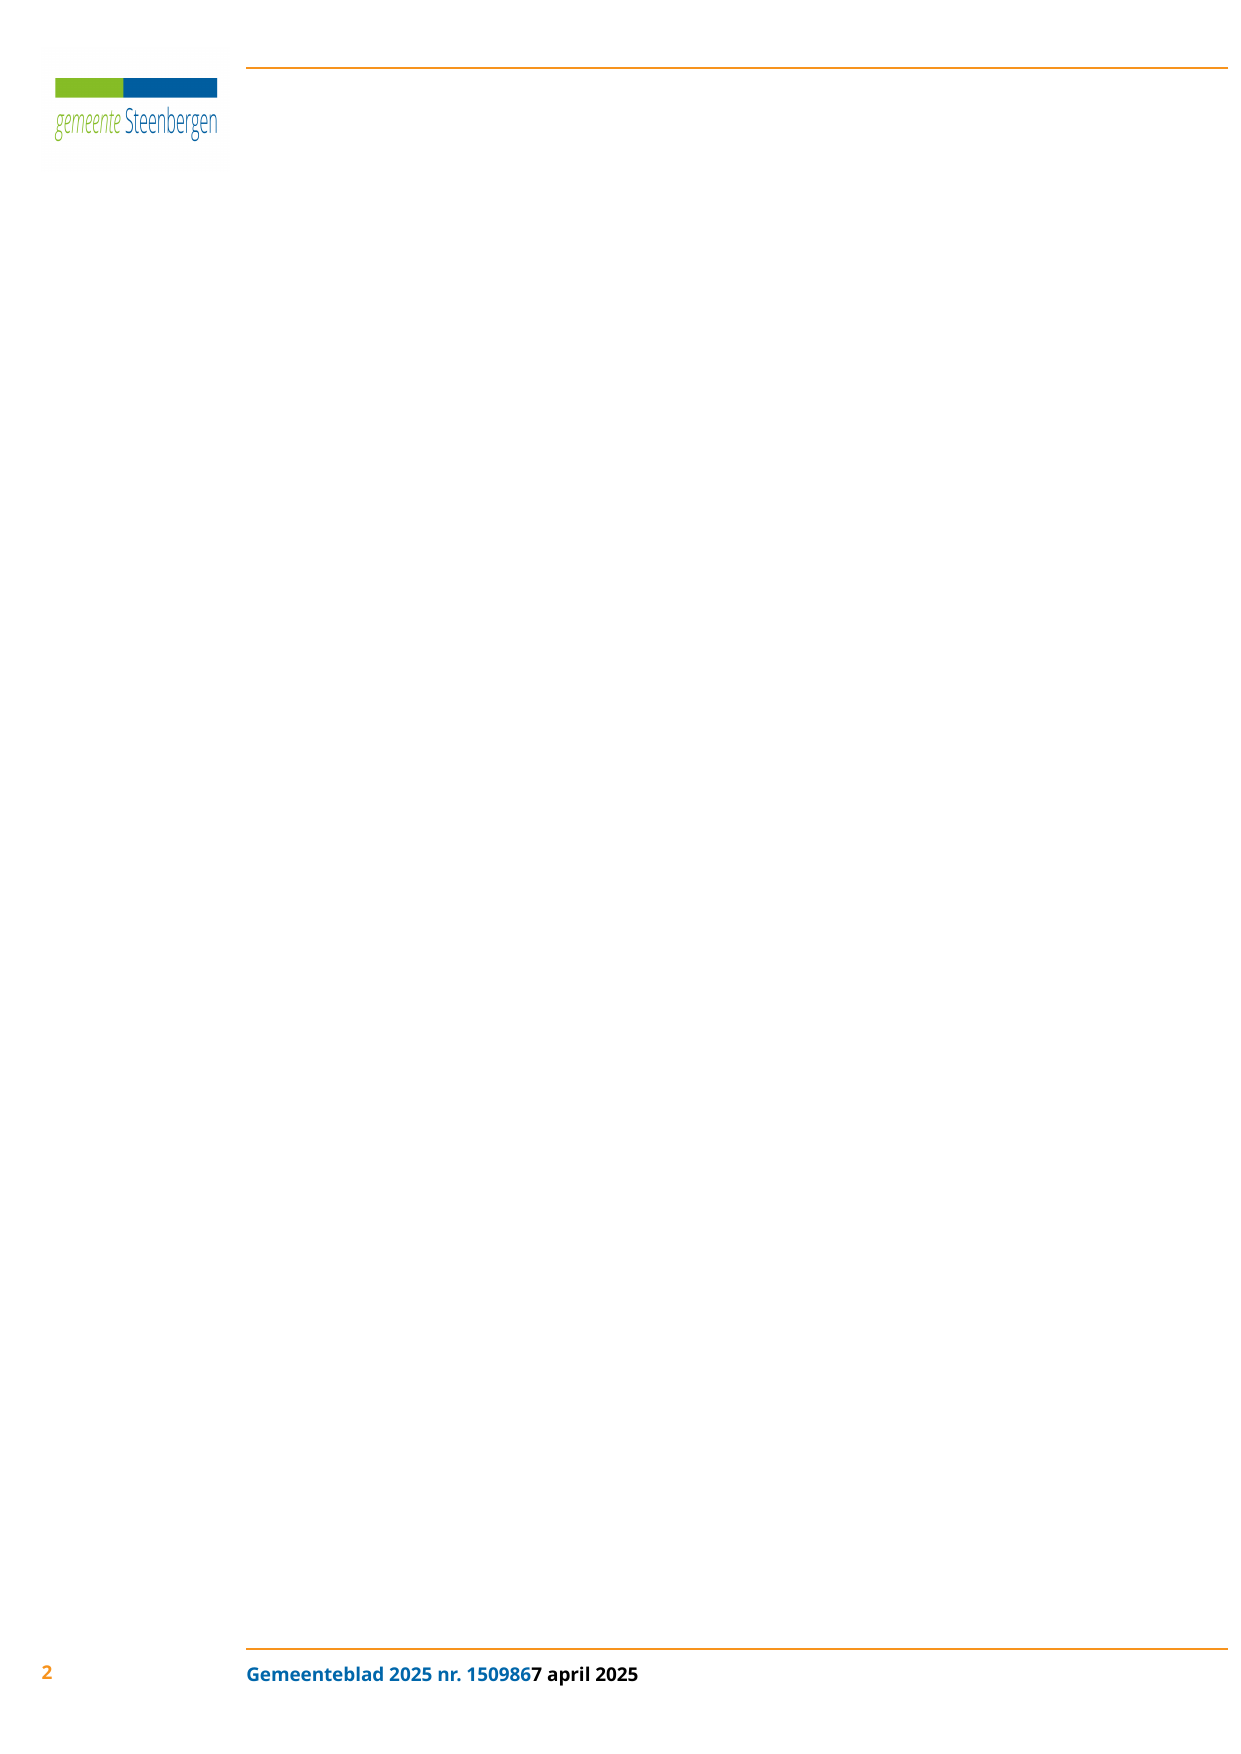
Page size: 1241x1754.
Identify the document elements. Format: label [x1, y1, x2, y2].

picture [41, 47, 231, 172]
